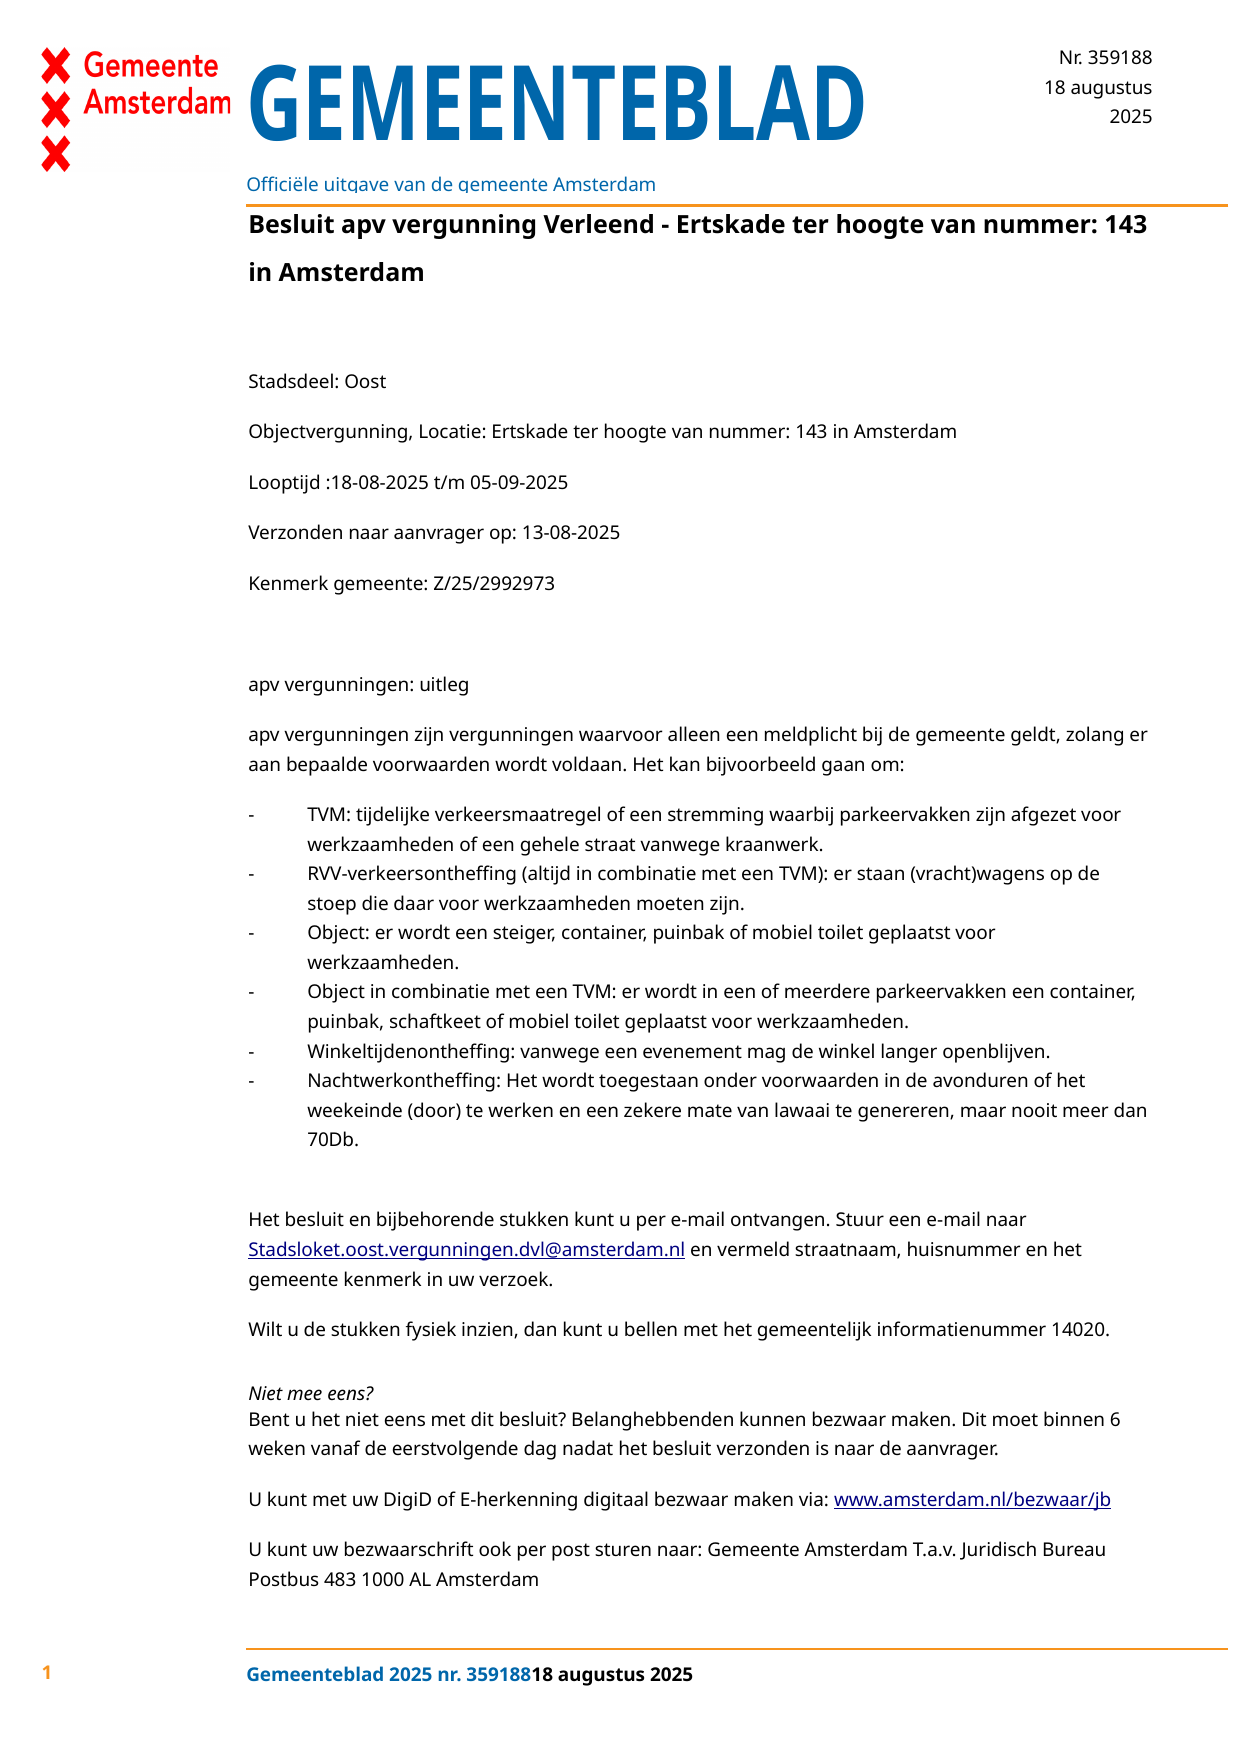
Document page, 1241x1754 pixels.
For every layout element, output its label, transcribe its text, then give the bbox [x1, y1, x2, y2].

text Stadsdeel: Oost [248, 368, 1152, 394]
text Het besluit en bijbehorende stukken kunt u per e-mail ontvangen. Stuur een e-mail naar Stadsloket.oost.vergunningen.dvl@amsterdam.nl en vermeld straatnaam, huisnummer en het gemeente kenmerk in uw verzoek. [248, 1207, 1152, 1292]
text Wilt u de stukken fysiek inzien, dan kunt u bellen met het gemeentelijk informatienummer 14020. [248, 1316, 1152, 1342]
text U kunt uw bezwaarschrift ook per post sturen naar: Gemeente Amsterdam T.a.v. Juridisch Bureau Postbus 483 1000 AL Amsterdam [248, 1536, 1152, 1592]
text Verzonden naar aanvrager op: 13-08-2025 [248, 519, 1152, 545]
text apv vergunningen zijn vergunningen waarvoor alleen een meldplicht bij de gemeente geldt, zolang er aan bepaalde voorwaarden wordt voldaan. Het kan bijvoorbeeld gaan om: [248, 721, 1152, 777]
text Niet mee eens? [248, 1380, 1152, 1406]
text U kunt met uw DigiD of E-herkenning digitaal bezwaar maken via: www.amsterdam.nl/bezwaar/jb [248, 1486, 1152, 1512]
list Nachtwerkontheffing: Het wordt toegestaan onder voorwaarden in de avonduren of het weekeinde (door) te werken en een zekere mate van lawaai te genereren, maar nooit meer dan 70Db. [248, 1067, 1152, 1152]
text Kenmerk gemeente: Z/25/2992973 [248, 570, 1152, 596]
list Object: er wordt een steiger, container, puinbak of mobiel toilet geplaatst voor werkzaamheden. [248, 919, 1152, 975]
text Objectvergunning, Locatie: Ertskade ter hoogte van nummer: 143 in Amsterdam [248, 419, 1152, 444]
text Besluit apv vergunning Verleend - Ertskade ter hoogte van nummer: 143 in Amsterdam [248, 207, 1152, 288]
picture [41, 47, 231, 172]
list Winkeltijdenontheffing: vanwege een evenement mag de winkel langer openblijven. [248, 1038, 1152, 1064]
text Looptijd :18-08-2025 t/m 05-09-2025 [248, 469, 1152, 495]
list RVV-verkeersontheffing (altijd in combinatie met een TVM): er staan (vracht)wagens op de stoep die daar voor werkzaamheden moeten zijn. [248, 860, 1152, 916]
text Bent u het niet eens met dit besluit? Belanghebbenden kunnen bezwaar maken. Dit moet binnen 6 weken vanaf de eerstvolgende dag nadat het besluit verzonden is naar de aanvrager. [248, 1406, 1152, 1461]
list Object in combinatie met een TVM: er wordt in een of meerdere parkeervakken een container, puinbak, schaftkeet of mobiel toilet geplaatst voor werkzaamheden. [248, 979, 1152, 1034]
text apv vergunningen: uitleg [248, 671, 1152, 697]
list TVM: tijdelijke verkeersmaatregel of een stremming waarbij parkeervakken zijn afgezet voor werkzaamheden of een gehele straat vanwege kraanwerk. [248, 801, 1152, 857]
